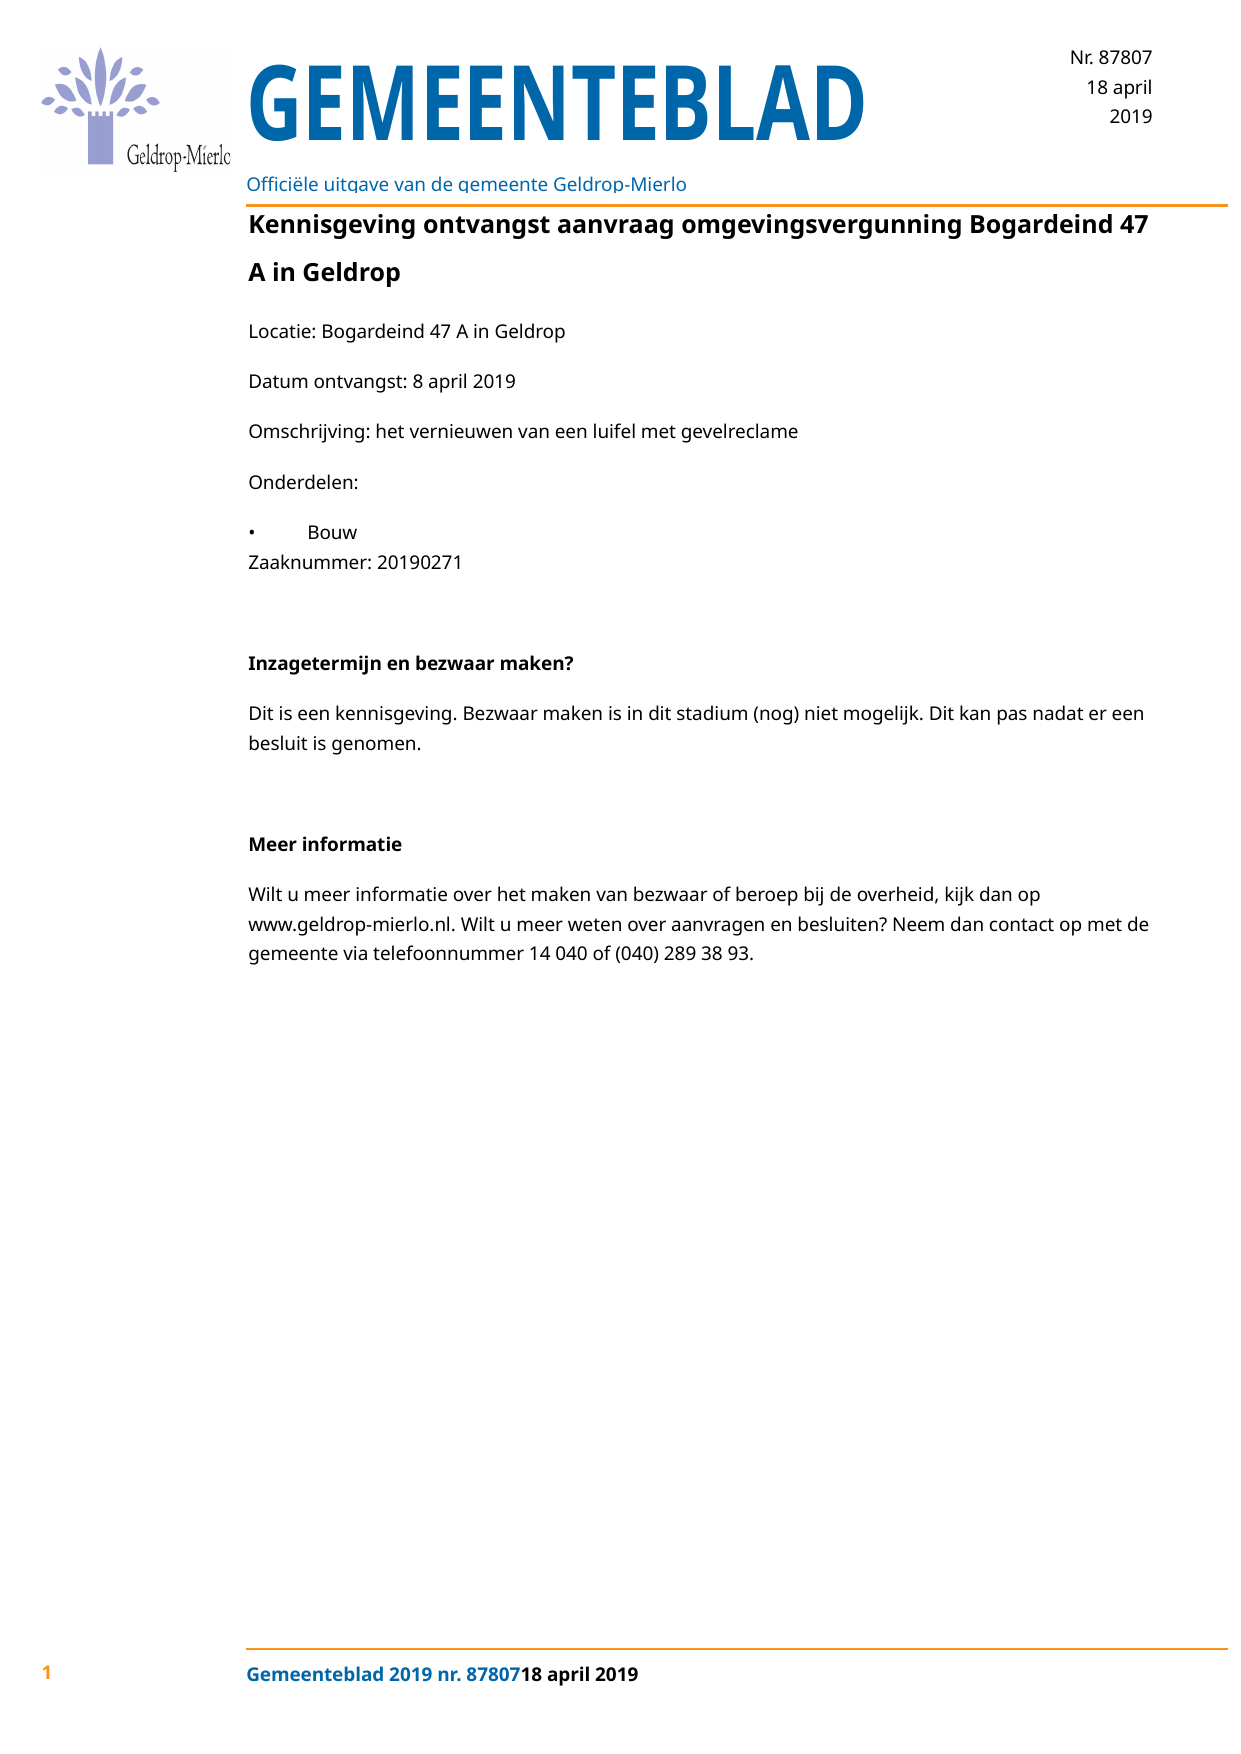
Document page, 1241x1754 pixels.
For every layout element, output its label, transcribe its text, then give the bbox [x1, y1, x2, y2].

text Wilt u meer informatie over het maken van bezwaar of beroep bij de overheid, kijk dan op www.geldrop-mierlo.nl. Wilt u meer weten over aanvragen en besluiten? Neem dan contact op met de gemeente via telefoonnummer 14 040 of (040) 289 38 93. [248, 881, 1152, 966]
text Datum ontvangst: 8 april 2019 [248, 368, 1152, 394]
text Zaaknummer: 20190271 [248, 549, 1152, 575]
text Kennisgeving ontvangst aanvraag omgevingsvergunning Bogardeind 47 A in Geldrop [248, 207, 1152, 288]
text Onderdelen: [248, 469, 1152, 495]
text Dit is een kennisgeving. Bezwaar maken is in dit stadium (nog) niet mogelijk. Dit kan pas nadat er een besluit is genomen. [248, 700, 1152, 756]
text Meer informatie [248, 831, 1152, 857]
list Bouw [248, 519, 1152, 545]
text Locatie: Bogardeind 47 A in Geldrop [248, 318, 1152, 344]
text Omschrijving: het vernieuwen van een luifel met gevelreclame [248, 419, 1152, 444]
text Inzagetermijn en bezwaar maken? [248, 650, 1152, 676]
picture [41, 47, 231, 172]
